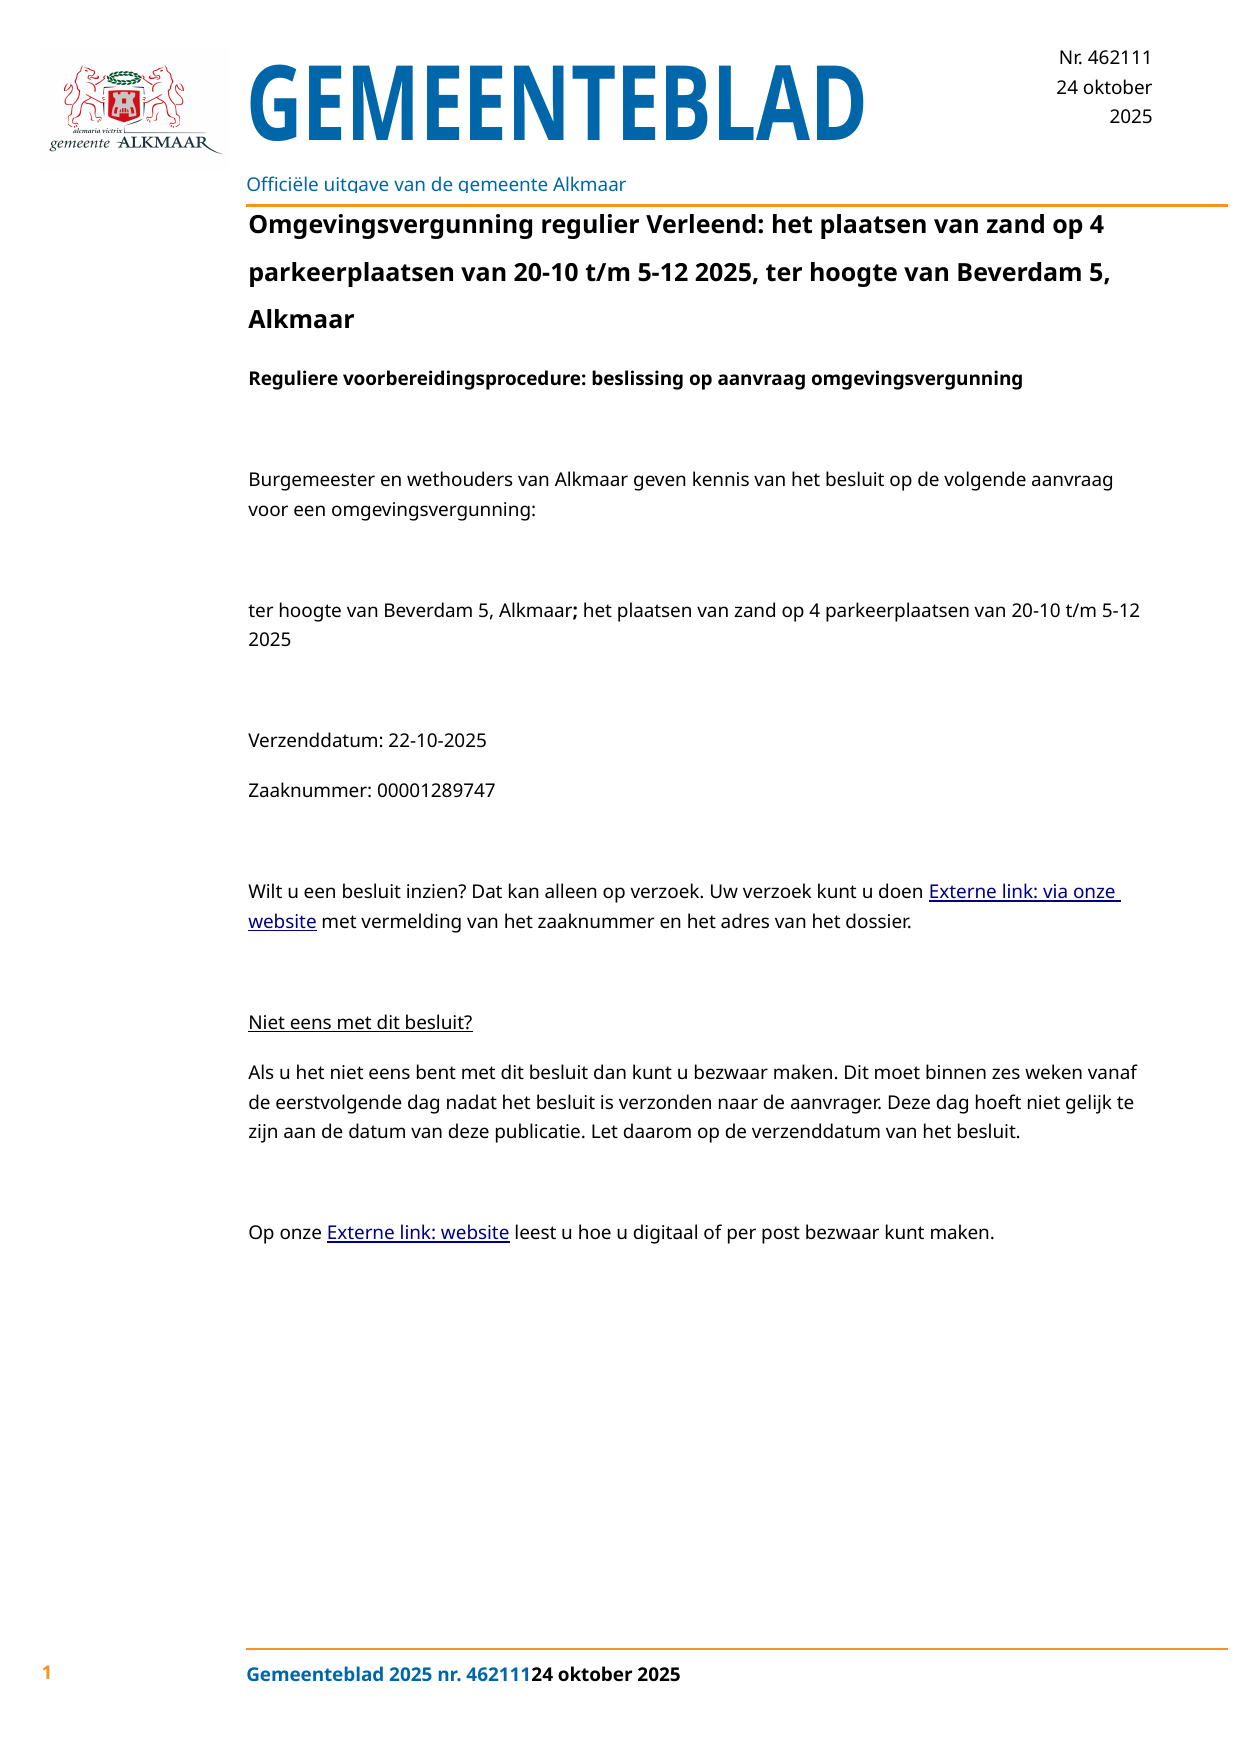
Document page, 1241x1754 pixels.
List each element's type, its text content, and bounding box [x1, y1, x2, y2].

text Op onze Externe link: website leest u hoe u digitaal of per post bezwaar kunt maken. [248, 1219, 1152, 1245]
text Niet eens met dit besluit? [248, 1009, 1152, 1034]
text ter hoogte van Beverdam 5, Alkmaar; het plaatsen van zand op 4 parkeerplaatsen van 20-10 t/m 5-12 2025 [248, 597, 1152, 652]
picture [41, 47, 231, 172]
text Burgemeester en wethouders van Alkmaar geven kennis van het besluit op de volgende aanvraag voor een omgevingsvergunning: [248, 466, 1152, 522]
text Omgevingsvergunning regulier Verleend: het plaatsen van zand op 4 parkeerplaatsen van 20-10 t/m 5-12 2025, ter hoogte van Beverdam 5, Alkmaar [248, 207, 1152, 336]
text Zaaknummer: 00001289747 [248, 778, 1152, 803]
text Verzenddatum: 22-10-2025 [248, 727, 1152, 753]
text Als u het niet eens bent met dit besluit dan kunt u bezwaar maken. Dit moet binnen zes weken vanaf de eerstvolgende dag nadat het besluit is verzonden naar de aanvrager. Deze dag hoeft niet gelijk te zijn aan de datum van deze publicatie. Let daarom op de verzenddatum van het besluit. [248, 1059, 1152, 1144]
text Reguliere voorbereidingsprocedure: beslissing op aanvraag omgevingsvergunning [248, 366, 1152, 391]
text Wilt u een besluit inzien? Dat kan alleen op verzoek. Uw verzoek kunt u doen Externe link: via onze website met vermelding van het zaaknummer en het adres van het dossier. [248, 878, 1152, 934]
